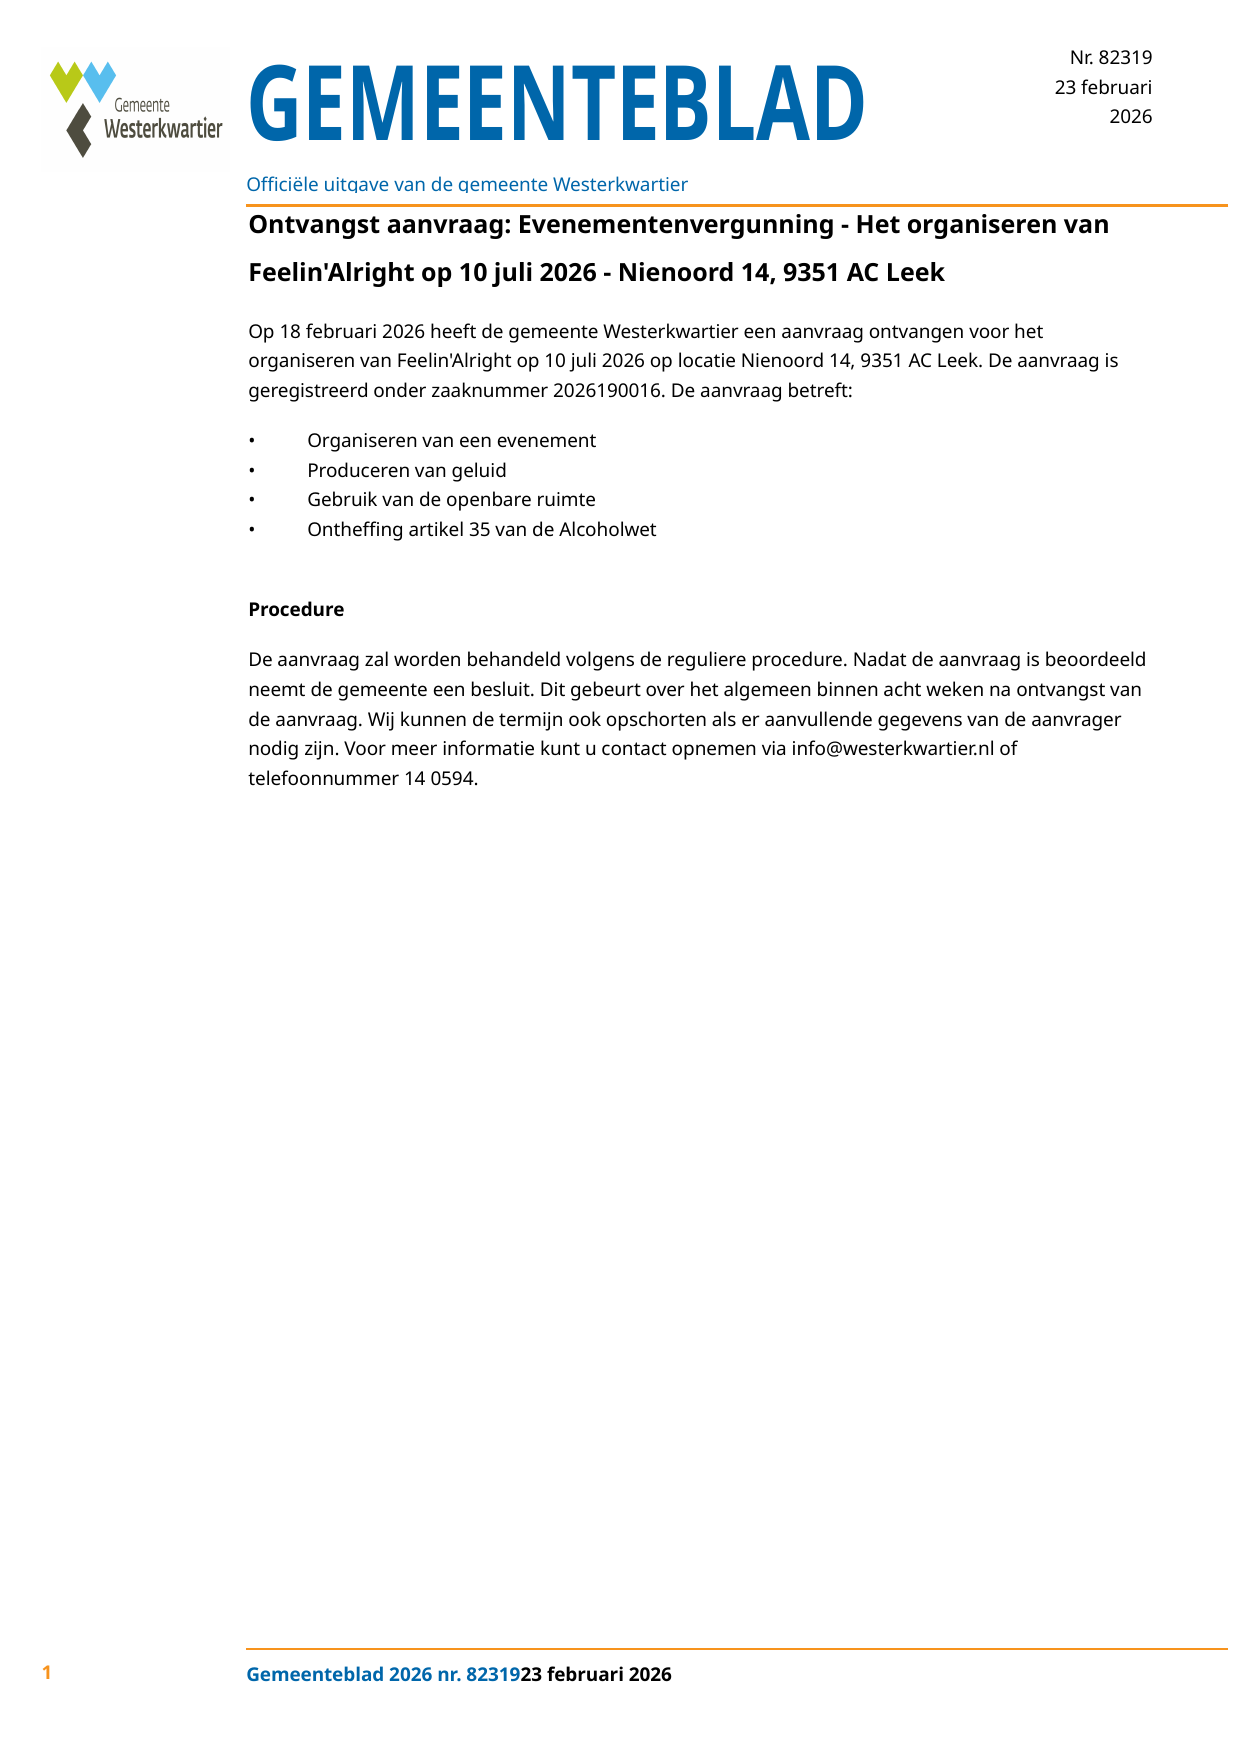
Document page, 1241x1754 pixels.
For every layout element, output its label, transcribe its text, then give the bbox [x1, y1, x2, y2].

list Ontheffing artikel 35 van de Alcoholwet [248, 516, 1152, 542]
text De aanvraag zal worden behandeld volgens de reguliere procedure. Nadat de aanvraag is beoordeeld neemt de gemeente een besluit. Dit gebeurt over het algemeen binnen acht weken na ontvangst van de aanvraag. Wij kunnen de termijn ook opschorten als er aanvullende gegevens van de aanvrager nodig zijn. Voor meer informatie kunt u contact opnemen via info@westerkwartier.nl of telefoonnummer 14 0594. [248, 647, 1152, 791]
text Ontvangst aanvraag: Evenementenvergunning - Het organiseren van Feelin'Alright op 10 juli 2026 - Nienoord 14, 9351 AC Leek [248, 207, 1152, 288]
list Produceren van geluid [248, 457, 1152, 483]
picture [41, 47, 231, 172]
list Organiseren van een evenement [248, 427, 1152, 453]
text Procedure [248, 596, 1152, 622]
text Op 18 februari 2026 heeft de gemeente Westerkwartier een aanvraag ontvangen voor het organiseren van Feelin'Alright op 10 juli 2026 op locatie Nienoord 14, 9351 AC Leek. De aanvraag is geregistreerd onder zaaknummer 2026190016. De aanvraag betreft: [248, 318, 1152, 403]
list Gebruik van de openbare ruimte [248, 487, 1152, 512]
